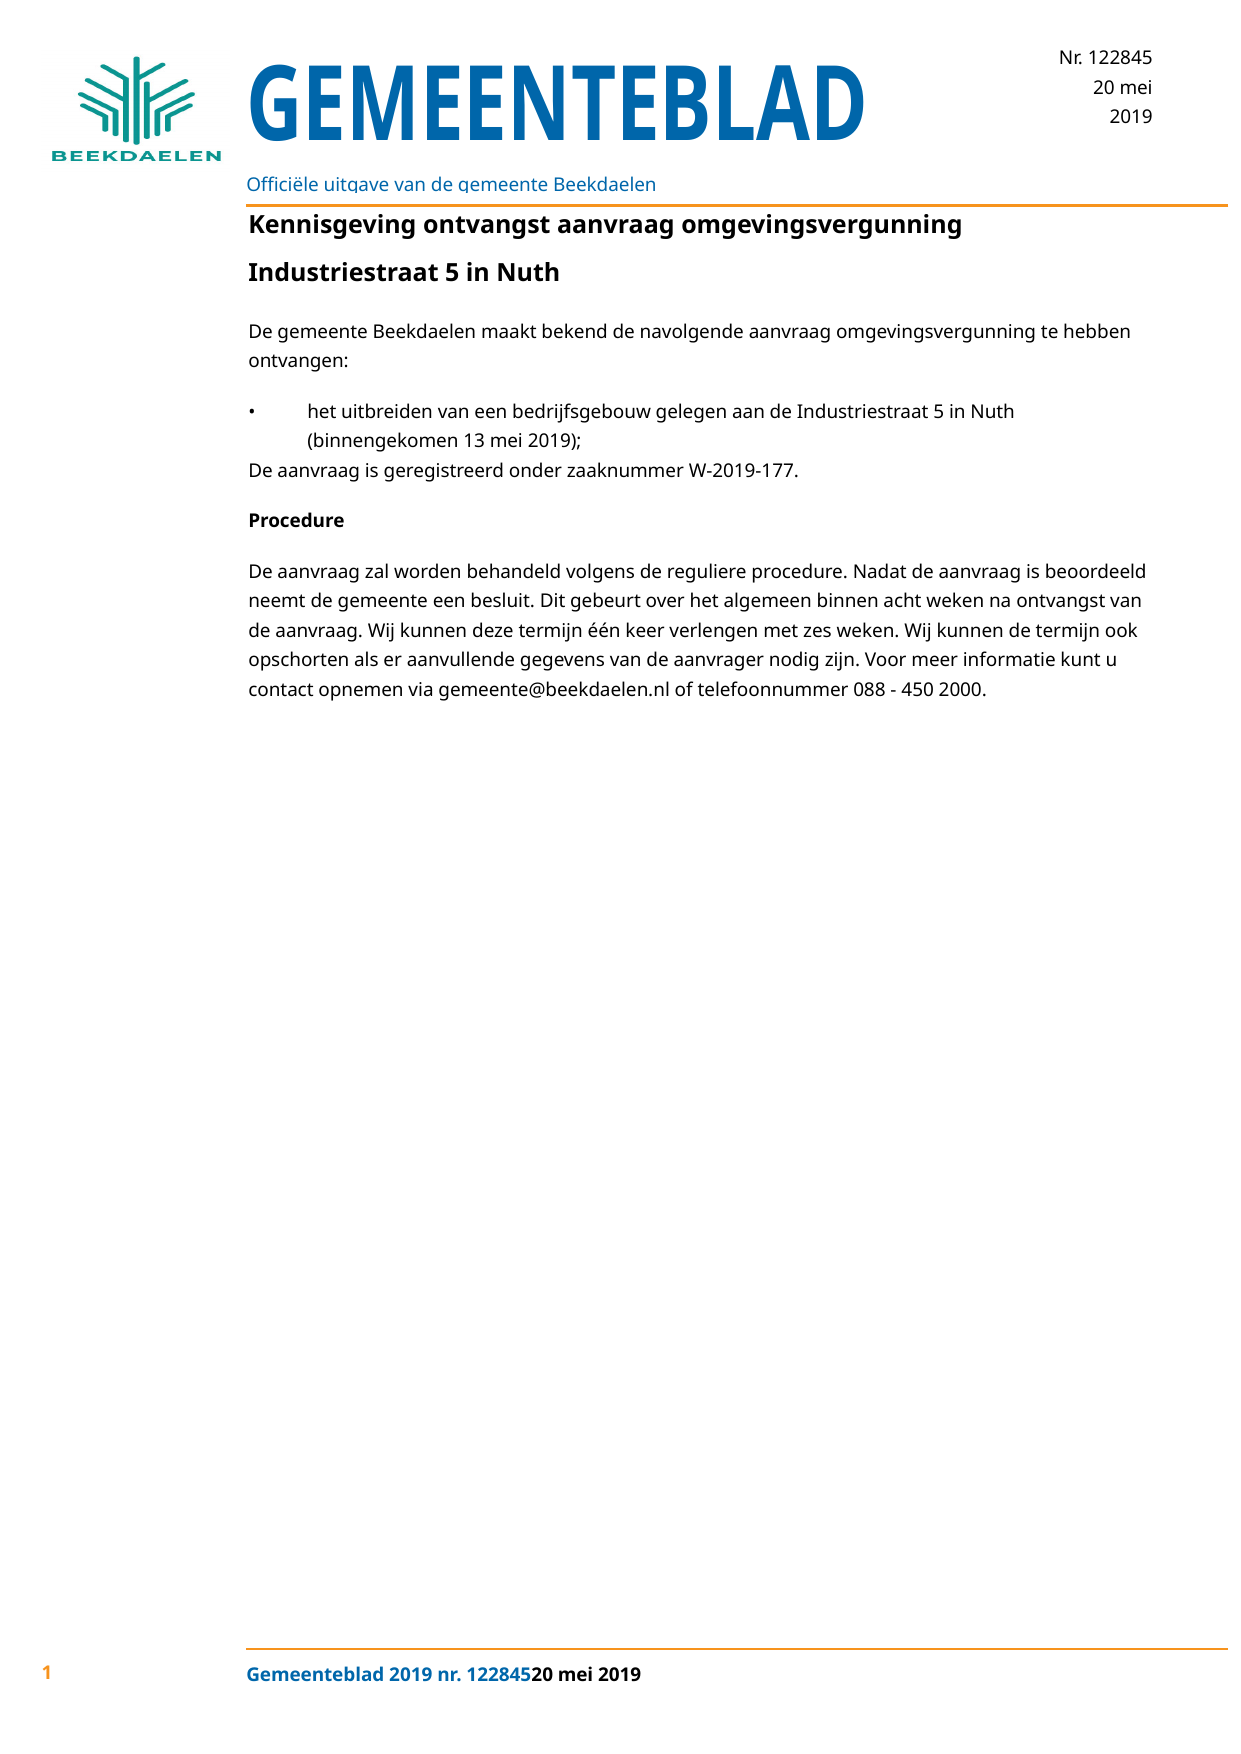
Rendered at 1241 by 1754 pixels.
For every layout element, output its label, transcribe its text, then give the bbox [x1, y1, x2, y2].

picture [41, 47, 231, 172]
text De gemeente Beekdaelen maakt bekend de navolgende aanvraag omgevingsvergunning te hebben ontvangen: [248, 318, 1152, 373]
text De aanvraag zal worden behandeld volgens de reguliere procedure. Nadat de aanvraag is beoordeeld neemt de gemeente een besluit. Dit gebeurt over het algemeen binnen acht weken na ontvangst van de aanvraag. Wij kunnen deze termijn één keer verlengen met zes weken. Wij kunnen de termijn ook opschorten als er aanvullende gegevens van de aanvrager nodig zijn. Voor meer informatie kunt u contact opnemen via gemeente@beekdaelen.nl of telefoonnummer 088 - 450 2000. [248, 558, 1152, 702]
text Procedure [248, 507, 1152, 533]
text Kennisgeving ontvangst aanvraag omgevingsvergunning Industriestraat 5 in Nuth [248, 207, 1152, 288]
text De aanvraag is geregistreerd onder zaaknummer W-2019-177. [248, 457, 1152, 483]
list het uitbreiden van een bedrijfsgebouw gelegen aan de Industriestraat 5 in Nuth (binnengekomen 13 mei 2019); [248, 398, 1152, 453]
